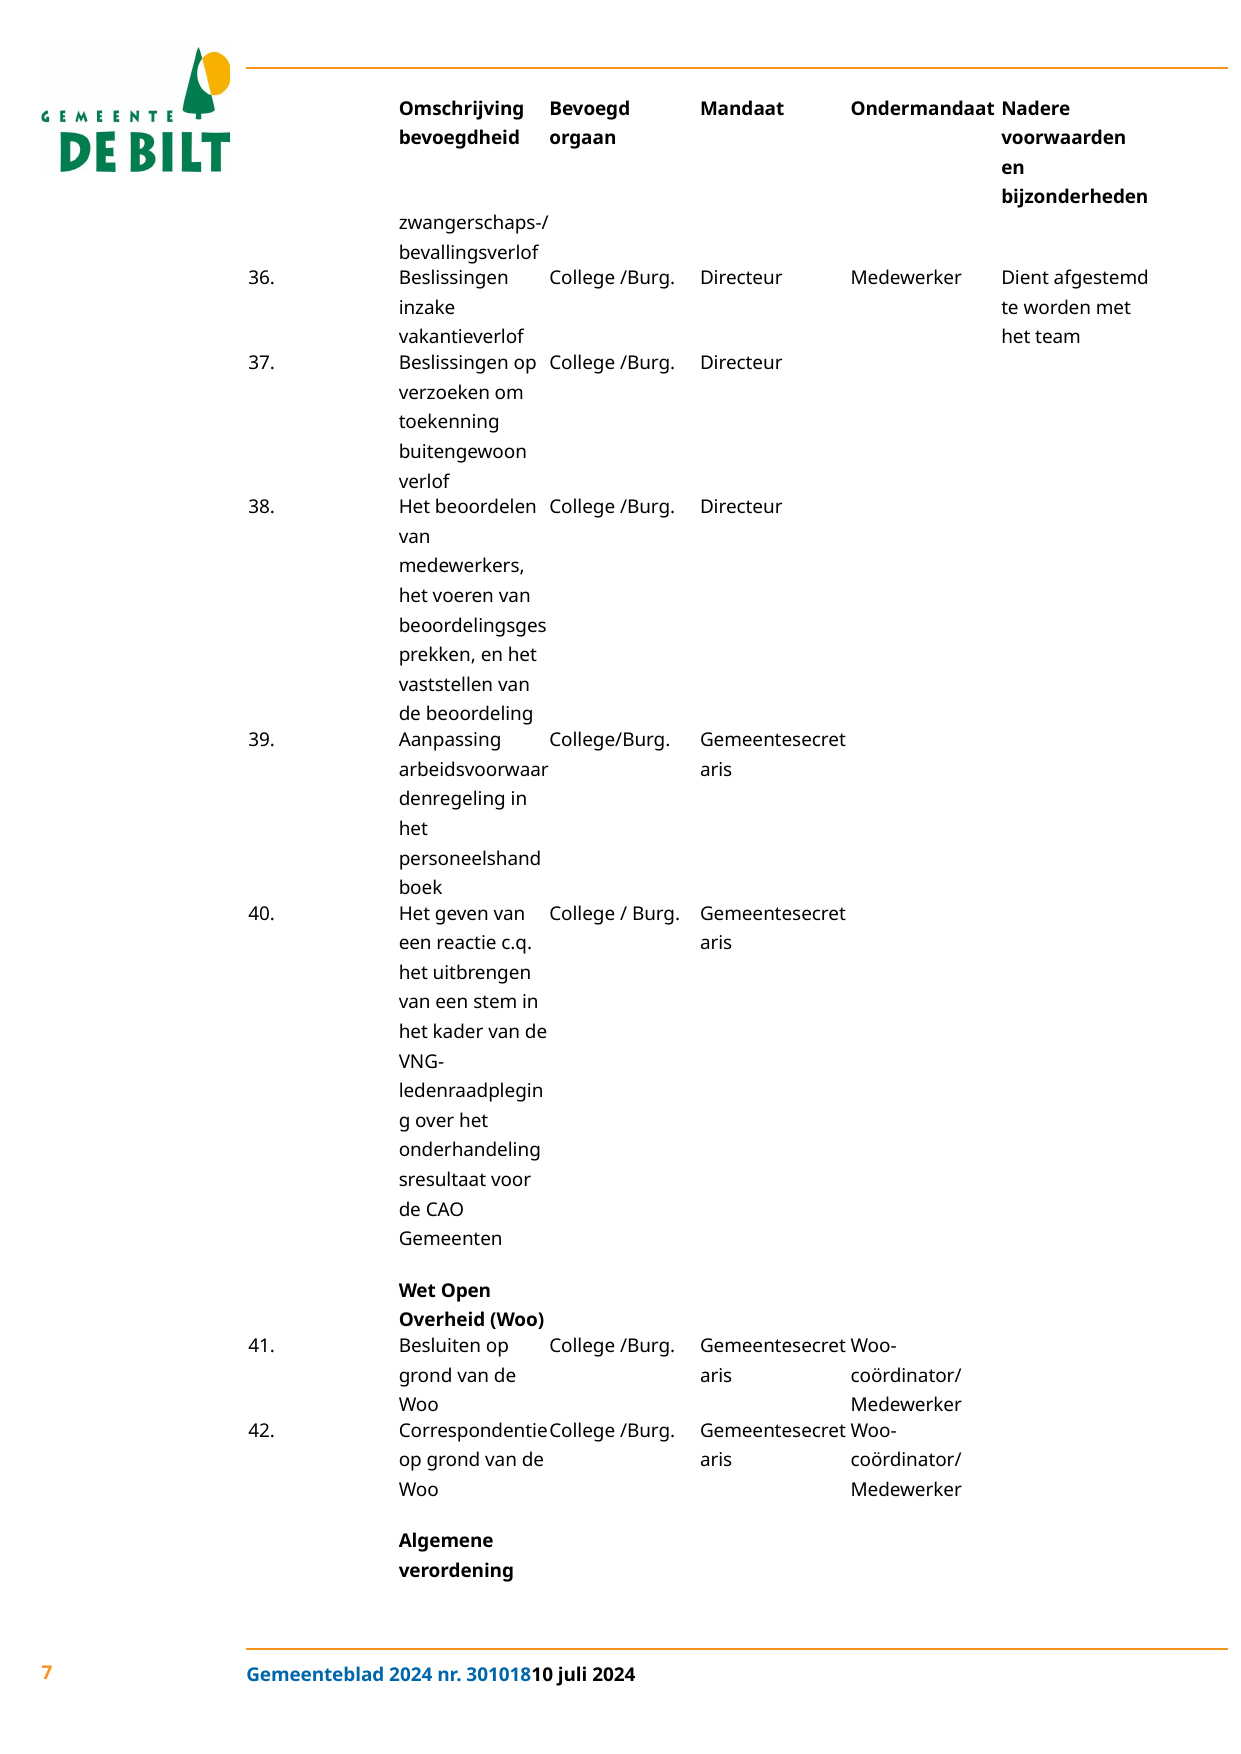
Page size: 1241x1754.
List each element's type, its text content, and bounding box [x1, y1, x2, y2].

table_cell [850, 1502, 1001, 1528]
table_cell Beslissingen op verzoeken om toekenning buitengewoon verlof [399, 350, 549, 493]
table_cell Gemeentesecretaris [700, 726, 850, 900]
table_cell [700, 1528, 850, 1583]
table_header Bevoegd orgaan [549, 95, 700, 209]
table_cell 42. [248, 1417, 398, 1502]
table_cell [850, 494, 1001, 726]
table_cell [850, 1277, 1001, 1332]
table_header Ondermandaat [850, 95, 1001, 209]
table_cell College /Burg. [549, 1417, 700, 1502]
table_cell Besluiten op grond van de Woo [399, 1332, 549, 1417]
table_cell Dient afgestemd te worden met het team [1001, 265, 1152, 349]
table_cell [850, 209, 1001, 264]
table_cell Het geven van een reactie c.q. het uitbrengen van een stem in het kader van de VNG-ledenraadpleging over het onderhandelingsresultaat voor de CAO Gemeenten [399, 900, 549, 1251]
table_header Omschrijving bevoegdheid [399, 95, 549, 209]
table_cell [549, 1277, 700, 1332]
table_cell Correspondentie op grond van de Woo [399, 1417, 549, 1502]
table_cell College/Burg. [549, 726, 700, 900]
table_cell [850, 1251, 1001, 1277]
table_cell College /Burg. [549, 494, 700, 726]
table_cell [850, 726, 1001, 900]
table_cell [1001, 1251, 1152, 1277]
table_cell [1001, 494, 1152, 726]
table_cell Directeur [700, 350, 850, 493]
table_cell [549, 1502, 700, 1528]
table_cell [1001, 1528, 1152, 1583]
table_cell [399, 1502, 549, 1528]
table_cell 39. [248, 726, 398, 900]
table_cell Beslissingen inzake vakantieverlof [399, 265, 549, 349]
table_cell Medewerker [850, 265, 1001, 349]
table_cell 41. [248, 1332, 398, 1417]
table_cell [1001, 726, 1152, 900]
table_cell [1001, 1417, 1152, 1502]
table_cell Gemeentesecretaris [700, 900, 850, 1251]
table_cell [248, 1502, 398, 1528]
table_cell 36. [248, 265, 398, 349]
table_cell [700, 1502, 850, 1528]
table_cell College / Burg. [549, 900, 700, 1251]
table_cell College /Burg. [549, 350, 700, 493]
table_cell [700, 1277, 850, 1332]
table_cell [850, 1528, 1001, 1583]
table_cell Gemeentesecretaris [700, 1417, 850, 1502]
table_cell [1001, 900, 1152, 1251]
table_cell [1001, 1277, 1152, 1332]
table_cell College /Burg. [549, 265, 700, 349]
table_cell Algemene verordening [399, 1528, 549, 1583]
table_cell [850, 350, 1001, 493]
table_cell Woo- coördinator/ Medewerker [850, 1417, 1001, 1502]
table_cell [399, 1251, 549, 1277]
table_cell Het beoordelen van medewerkers, het voeren van beoordelingsgesprekken, en het vaststellen van de beoordeling [399, 494, 549, 726]
table_cell Woo- coördinator/ Medewerker [850, 1332, 1001, 1417]
table_cell [850, 900, 1001, 1251]
table_header Nadere voorwaarden en bijzonderheden [1001, 95, 1152, 209]
table_cell [248, 1528, 398, 1583]
table_cell [248, 1251, 398, 1277]
table_cell [248, 209, 398, 264]
table_cell [549, 1528, 700, 1583]
table_header [248, 95, 398, 209]
table_cell [549, 209, 700, 264]
table_header Mandaat [700, 95, 850, 209]
table_cell [700, 209, 850, 264]
table_cell Directeur [700, 494, 850, 726]
table_cell 40. [248, 900, 398, 1251]
table_cell 38. [248, 494, 398, 726]
table_cell Wet Open Overheid (Woo) [399, 1277, 549, 1332]
table_cell College /Burg. [549, 1332, 700, 1417]
table_cell [248, 1277, 398, 1332]
table_cell Gemeentesecretaris [700, 1332, 850, 1417]
table_cell zwangerschaps-/bevallingsverlof [399, 209, 549, 264]
table_cell [549, 1251, 700, 1277]
table_cell [1001, 350, 1152, 493]
table_cell [1001, 209, 1152, 264]
table_cell [1001, 1332, 1152, 1417]
table_cell Directeur [700, 265, 850, 349]
table_cell 37. [248, 350, 398, 493]
table_cell [1001, 1502, 1152, 1528]
table_cell [700, 1251, 850, 1277]
table_cell Aanpassing arbeidsvoorwaardenregeling in het personeelshandboek [399, 726, 549, 900]
picture [41, 47, 231, 172]
